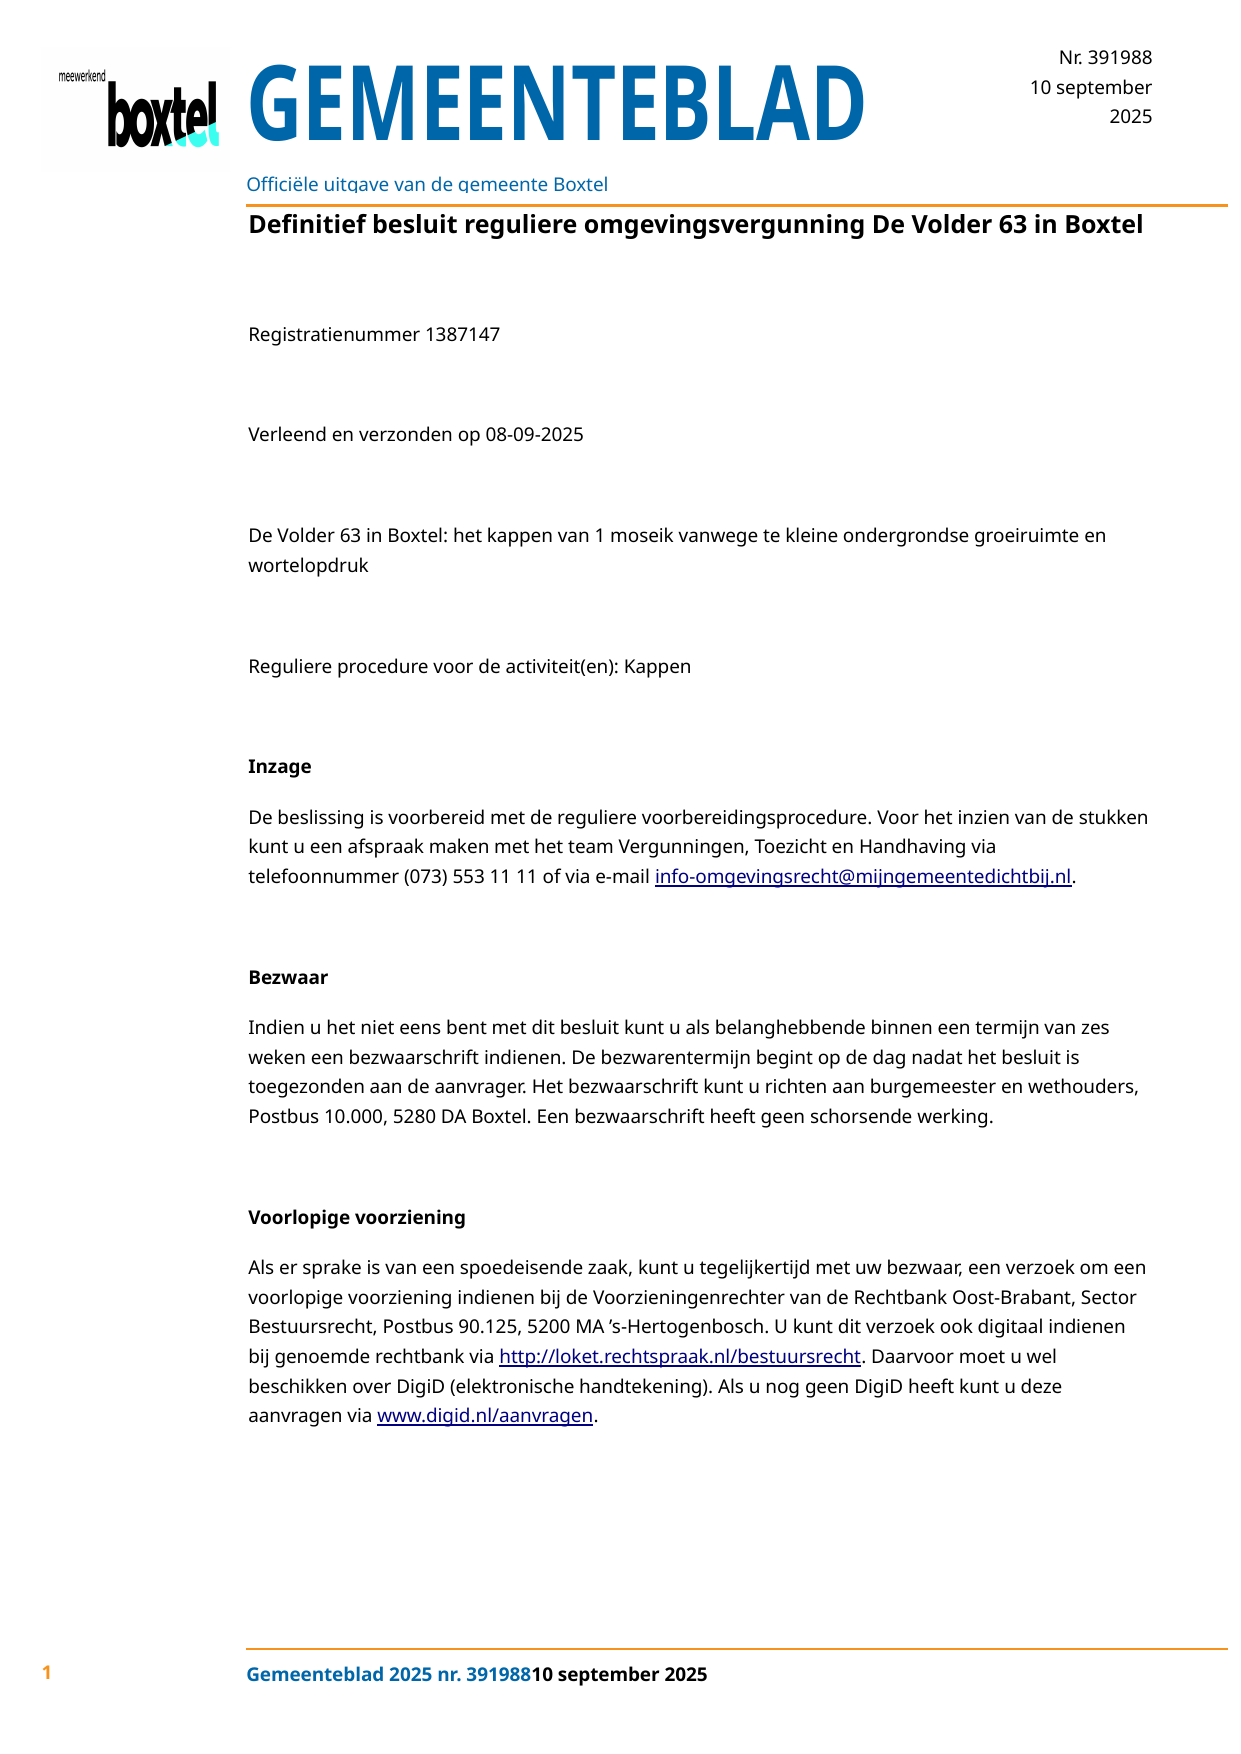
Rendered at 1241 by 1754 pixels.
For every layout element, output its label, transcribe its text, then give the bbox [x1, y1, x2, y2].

text Registratienummer 1387147 [248, 321, 1152, 346]
text Indien u het niet eens bent met dit besluit kunt u als belanghebbende binnen een termijn van zes weken een bezwaarschrift indienen. De bezwarentermijn begint op de dag nadat het besluit is toegezonden aan de aanvrager. Het bezwaarschrift kunt u richten aan burgemeester en wethouders, Postbus 10.000, 5280 DA Boxtel. Een bezwaarschrift heeft geen schorsende werking. [248, 1014, 1152, 1129]
text Inzage [248, 754, 1152, 779]
text Bezwaar [248, 964, 1152, 990]
text De beslissing is voorbereid met de reguliere voorbereidingsprocedure. Voor het inzien van de stukken kunt u een afspraak maken met het team Vergunningen, Toezicht en Handhaving via telefoonnummer (073) 553 11 11 of via e-mail info-omgevingsrecht@mijngemeentedichtbij.nl. [248, 804, 1152, 889]
text Als er sprake is van een spoedeisende zaak, kunt u tegelijkertijd met uw bezwaar, een verzoek om een voorlopige voorziening indienen bij de Voorzieningenrechter van de Rechtbank Oost-Brabant, Sector Bestuursrecht, Postbus 90.125, 5200 MA ’s-Hertogenbosch. U kunt dit verzoek ook digitaal indienen bij genoemde rechtbank via http://loket.rechtspraak.nl/bestuursrecht. Daarvoor moet u wel beschikken over DigiD (elektronische handtekening). Als u nog geen DigiD heeft kunt u deze aanvragen via www.digid.nl/aanvragen. [248, 1254, 1152, 1428]
text Verleend en verzonden op 08-09-2025 [248, 422, 1152, 447]
text De Volder 63 in Boxtel: het kappen van 1 moseik vanwege te kleine ondergrondse groeiruimte en wortelopdruk [248, 522, 1152, 578]
text Voorlopige voorziening [248, 1204, 1152, 1230]
text Reguliere procedure voor de activiteit(en): Kappen [248, 653, 1152, 678]
text Definitief besluit reguliere omgevingsvergunning De Volder 63 in Boxtel [248, 207, 1152, 241]
picture [41, 47, 231, 172]
